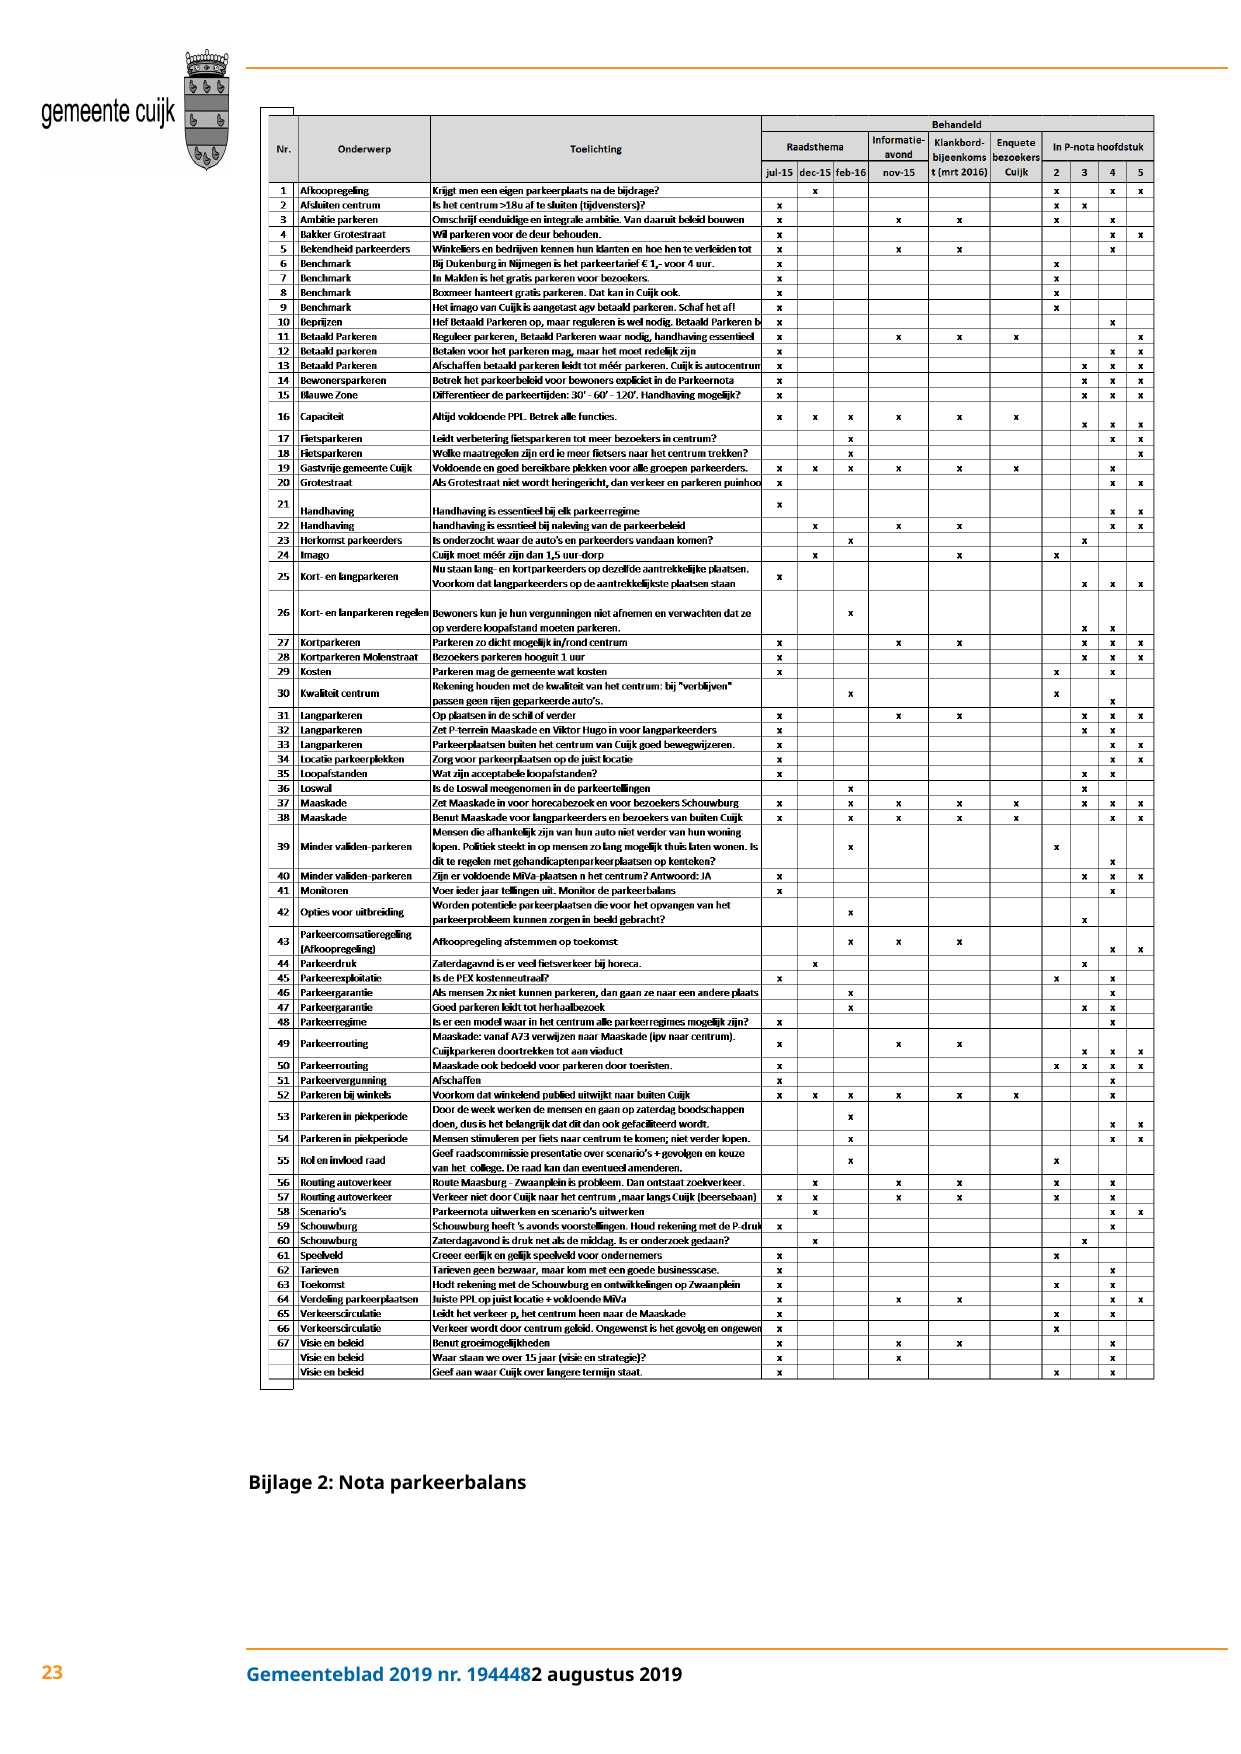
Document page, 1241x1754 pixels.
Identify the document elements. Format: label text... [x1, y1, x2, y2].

text Bijlage 2: Nota parkeerbalans [248, 1469, 1152, 1495]
picture [268, 115, 1155, 1380]
picture [41, 47, 231, 172]
